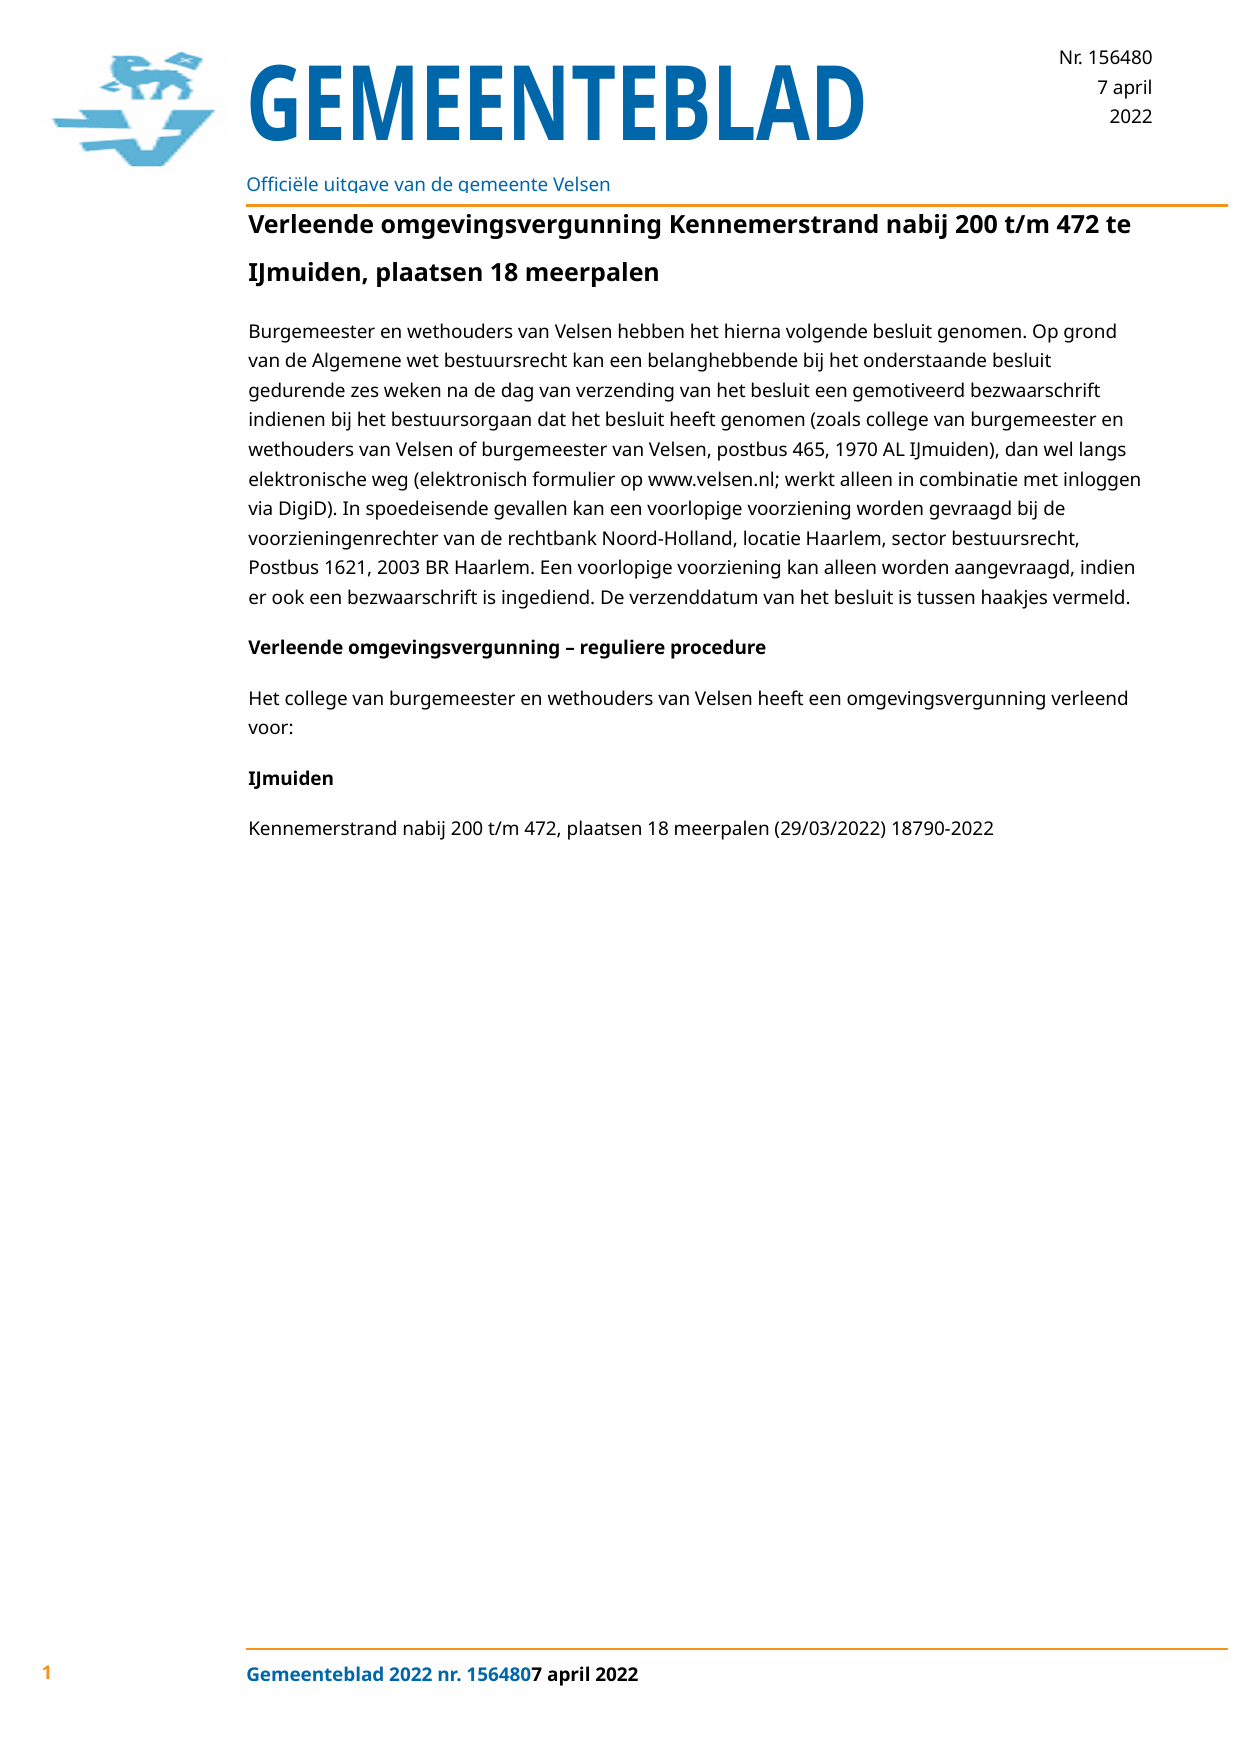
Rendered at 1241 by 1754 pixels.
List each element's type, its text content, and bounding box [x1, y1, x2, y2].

text Kennemerstrand nabij 200 t/m 472, plaatsen 18 meerpalen (29/03/2022) 18790-2022 [248, 815, 1152, 841]
text Verleende omgevingsvergunning Kennemerstrand nabij 200 t/m 472 te IJmuiden, plaatsen 18 meerpalen [248, 207, 1152, 288]
text Burgemeester en wethouders van Velsen hebben het hierna volgende besluit genomen. Op grond van de Algemene wet bestuursrecht kan een belanghebbende bij het onderstaande besluit gedurende zes weken na de dag van verzending van het besluit een gemotiveerd bezwaarschrift indienen bij het bestuursorgaan dat het besluit heeft genomen (zoals college van burgemeester en wethouders van Velsen of burgemeester van Velsen, postbus 465, 1970 AL IJmuiden), dan wel langs elektronische weg (elektronisch formulier op www.velsen.nl; werkt alleen in combinatie met inloggen via DigiD). In spoedeisende gevallen kan een voorlopige voorziening worden gevraagd bij de voorzieningenrechter van de rechtbank Noord-Holland, locatie Haarlem, sector bestuursrecht, Postbus 1621, 2003 BR Haarlem. Een voorlopige voorziening kan alleen worden aangevraagd, indien er ook een bezwaarschrift is ingediend. De verzenddatum van het besluit is tussen haakjes vermeld. [248, 318, 1152, 610]
text Het college van burgemeester en wethouders van Velsen heeft een omgevingsvergunning verleend voor: [248, 685, 1152, 740]
text Verleende omgevingsvergunning – reguliere procedure [248, 634, 1152, 660]
text IJmuiden [248, 765, 1152, 791]
picture [41, 47, 231, 172]
